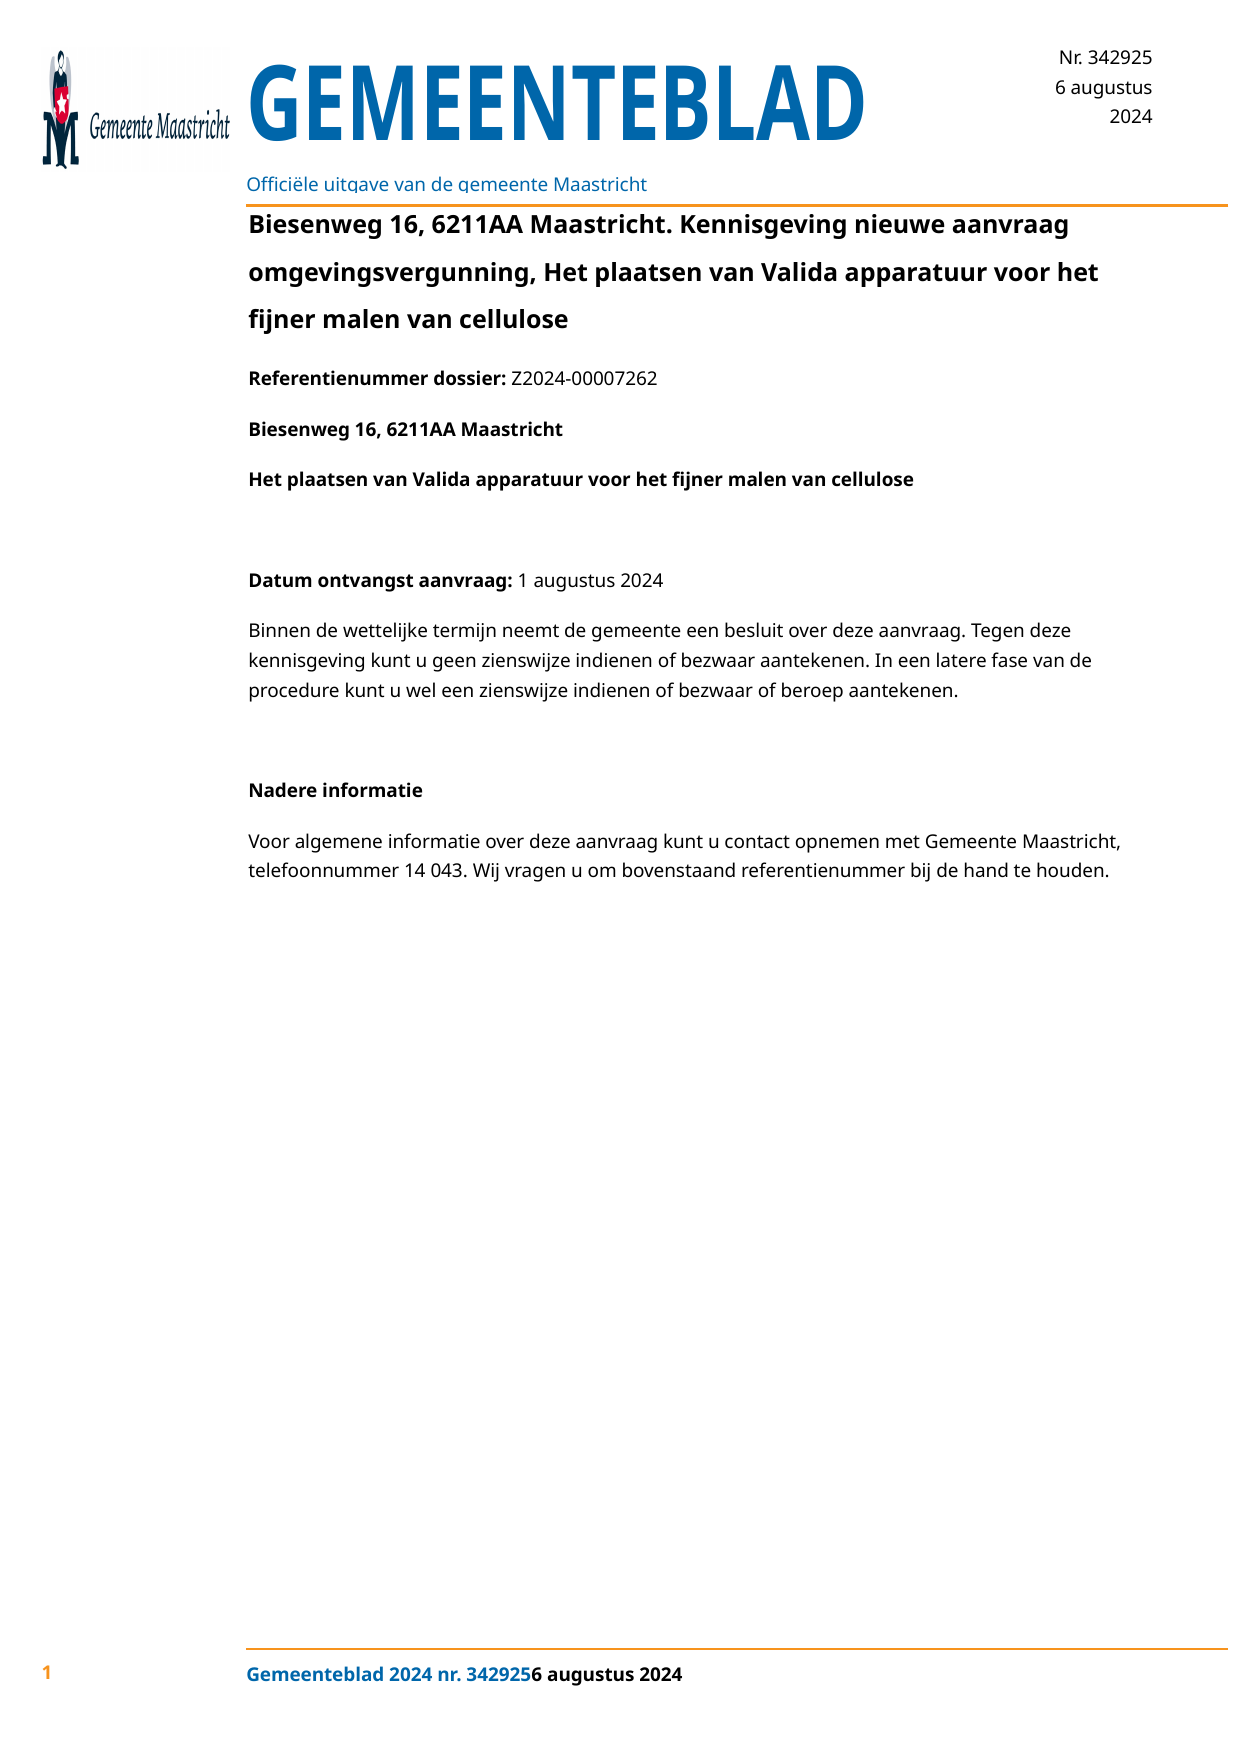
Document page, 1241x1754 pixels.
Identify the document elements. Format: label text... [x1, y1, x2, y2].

picture [41, 47, 231, 172]
text Het plaatsen van Valida apparatuur voor het fijner malen van cellulose [248, 466, 1152, 492]
text Datum ontvangst aanvraag: 1 augustus 2024 [248, 567, 1152, 593]
text Nadere informatie [248, 778, 1152, 803]
text Referentienummer dossier: Z2024-00007262 [248, 366, 1152, 391]
text Biesenweg 16, 6211AA Maastricht [248, 416, 1152, 442]
text Binnen de wettelijke termijn neemt de gemeente een besluit over deze aanvraag. Tegen deze kennisgeving kunt u geen zienswijze indienen of bezwaar aantekenen. In een latere fase van de procedure kunt u wel een zienswijze indienen of bezwaar of beroep aantekenen. [248, 618, 1152, 702]
text Voor algemene informatie over deze aanvraag kunt u contact opnemen met Gemeente Maastricht, telefoonnummer 14 043. Wij vragen u om bovenstaand referentienummer bij de hand te houden. [248, 828, 1152, 883]
text Biesenweg 16, 6211AA Maastricht. Kennisgeving nieuwe aanvraag omgevingsvergunning, Het plaatsen van Valida apparatuur voor het fijner malen van cellulose [248, 207, 1152, 336]
